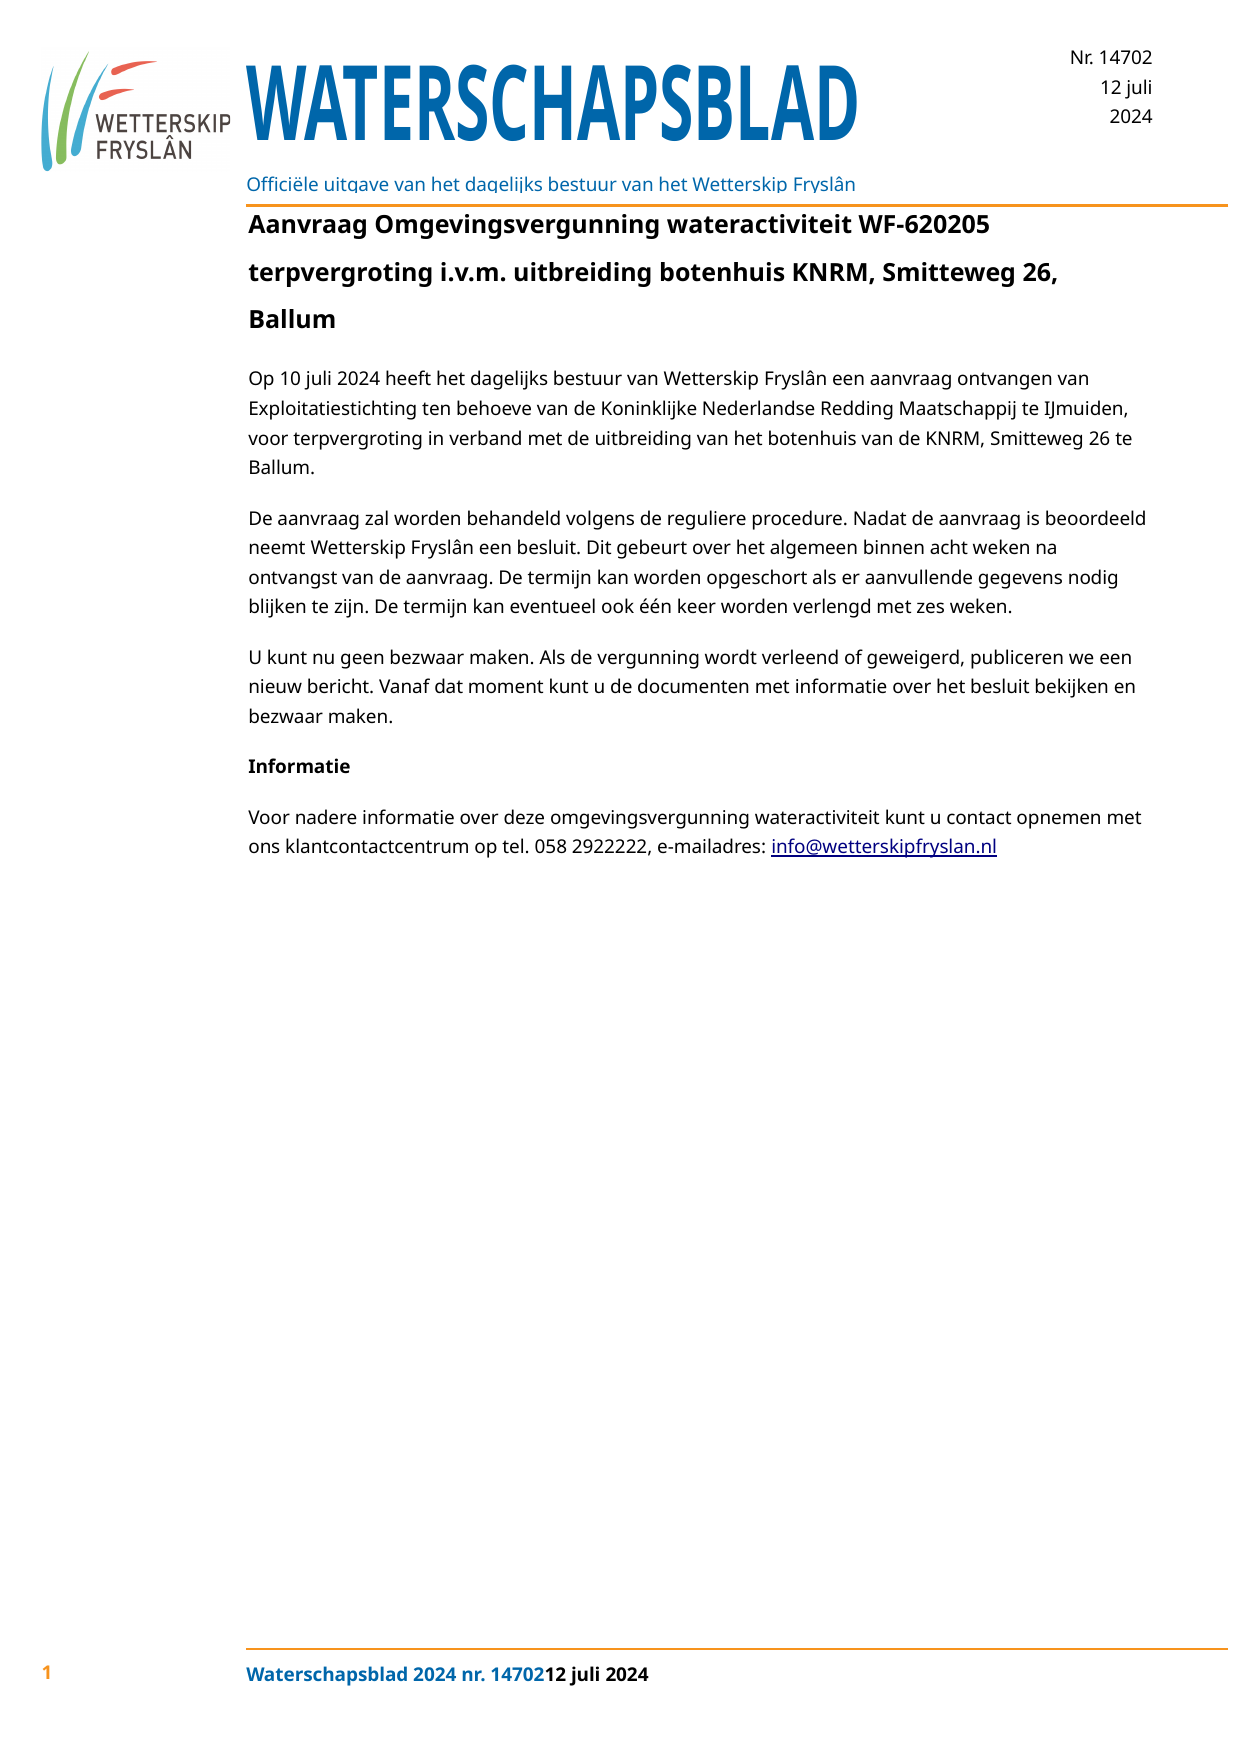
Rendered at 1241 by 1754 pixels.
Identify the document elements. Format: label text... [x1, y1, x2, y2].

text Voor nadere informatie over deze omgevingsvergunning wateractiviteit kunt u contact opnemen met ons klantcontactcentrum op tel. 058 2922222, e-mailadres: info@wetterskipfryslan.nl [248, 804, 1152, 859]
text Informatie [248, 753, 1152, 779]
text Aanvraag Omgevingsvergunning wateractiviteit WF-620205 terpvergroting i.v.m. uitbreiding botenhuis KNRM, Smitteweg 26, Ballum [248, 207, 1152, 336]
text De aanvraag zal worden behandeld volgens de reguliere procedure. Nadat de aanvraag is beoordeeld neemt Wetterskip Fryslân een besluit. Dit gebeurt over het algemeen binnen acht weken na ontvangst van de aanvraag. De termijn kan worden opgeschort als er aanvullende gegevens nodig blijken te zijn. De termijn kan eventueel ook één keer worden verlengd met zes weken. [248, 505, 1152, 619]
text Op 10 juli 2024 heeft het dagelijks bestuur van Wetterskip Fryslân een aanvraag ontvangen van Exploitatiestichting ten behoeve van de Koninklijke Nederlandse Redding Maatschappij te IJmuiden, voor terpvergroting in verband met de uitbreiding van het botenhuis van de KNRM, Smitteweg 26 te Ballum. [248, 366, 1152, 480]
picture [41, 47, 231, 172]
text U kunt nu geen bezwaar maken. Als de vergunning wordt verleend of geweigerd, publiceren we een nieuw bericht. Vanaf dat moment kunt u de documenten met informatie over het besluit bekijken en bezwaar maken. [248, 644, 1152, 729]
